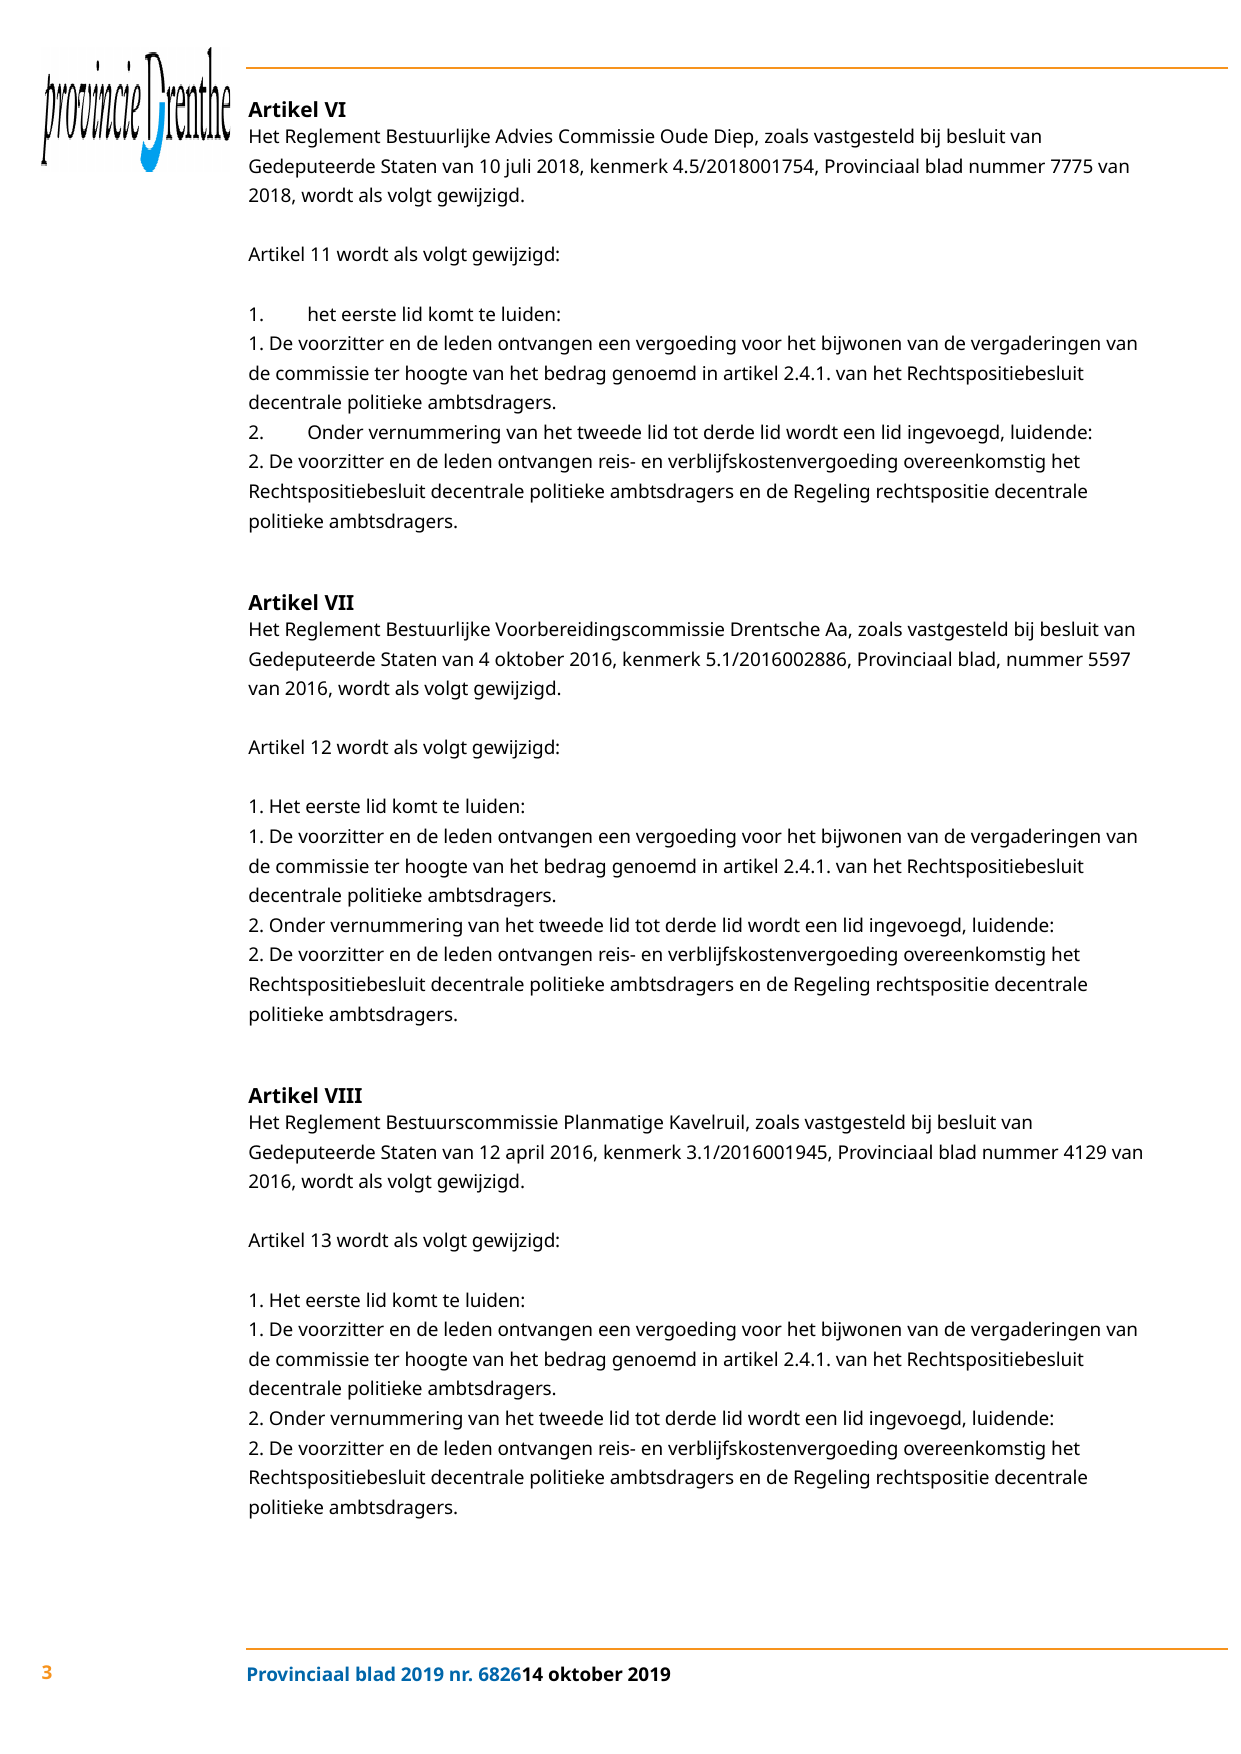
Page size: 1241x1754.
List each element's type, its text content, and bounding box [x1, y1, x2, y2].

text 1. De voorzitter en de leden ontvangen een vergoeding voor het bijwonen van de vergaderingen van de commissie ter hoogte van het bedrag genoemd in artikel 2.4.1. van het Rechtspositiebesluit decentrale politieke ambtsdragers. [248, 823, 1152, 908]
text 1. De voorzitter en de leden ontvangen een vergoeding voor het bijwonen van de vergaderingen van de commissie ter hoogte van het bedrag genoemd in artikel 2.4.1. van het Rechtspositiebesluit decentrale politieke ambtsdragers. [248, 330, 1152, 415]
list het eerste lid komt te luiden: [248, 301, 1152, 326]
text Artikel VIII [248, 1081, 1152, 1109]
text 2. De voorzitter en de leden ontvangen reis- en verblijfskostenvergoeding overeenkomstig het Rechtspositiebesluit decentrale politieke ambtsdragers en de Regeling rechtspositie decentrale politieke ambtsdragers. [248, 449, 1152, 533]
text Artikel VII [248, 588, 1152, 616]
text 2. De voorzitter en de leden ontvangen reis- en verblijfskostenvergoeding overeenkomstig het Rechtspositiebesluit decentrale politieke ambtsdragers en de Regeling rechtspositie decentrale politieke ambtsdragers. [248, 1435, 1152, 1519]
list Onder vernummering van het tweede lid tot derde lid wordt een lid ingevoegd, luidende: [248, 419, 1152, 445]
text Het Reglement Bestuurscommissie Planmatige Kavelruil, zoals vastgesteld bij besluit van Gedeputeerde Staten van 12 april 2016, kenmerk 3.1/2016001945, Provinciaal blad nummer 4129 van 2016, wordt als volgt gewijzigd. [248, 1109, 1152, 1194]
text Het Reglement Bestuurlijke Voorbereidingscommissie Drentsche Aa, zoals vastgesteld bij besluit van Gedeputeerde Staten van 4 oktober 2016, kenmerk 5.1/2016002886, Provinciaal blad, nummer 5597 van 2016, wordt als volgt gewijzigd. [248, 616, 1152, 701]
text 2. Onder vernummering van het tweede lid tot derde lid wordt een lid ingevoegd, luidende: [248, 1405, 1152, 1431]
text Artikel 11 wordt als volgt gewijzigd: [248, 242, 1152, 267]
picture [41, 47, 231, 172]
text Het Reglement Bestuurlijke Advies Commissie Oude Diep, zoals vastgesteld bij besluit van Gedeputeerde Staten van 10 juli 2018, kenmerk 4.5/2018001754, Provinciaal blad nummer 7775 van 2018, wordt als volgt gewijzigd. [248, 123, 1152, 208]
text 1. De voorzitter en de leden ontvangen een vergoeding voor het bijwonen van de vergaderingen van de commissie ter hoogte van het bedrag genoemd in artikel 2.4.1. van het Rechtspositiebesluit decentrale politieke ambtsdragers. [248, 1316, 1152, 1401]
text Artikel 13 wordt als volgt gewijzigd: [248, 1228, 1152, 1253]
text Artikel 12 wordt als volgt gewijzigd: [248, 734, 1152, 760]
text Artikel VI [248, 95, 1152, 123]
text 2. De voorzitter en de leden ontvangen reis- en verblijfskostenvergoeding overeenkomstig het Rechtspositiebesluit decentrale politieke ambtsdragers en de Regeling rechtspositie decentrale politieke ambtsdragers. [248, 942, 1152, 1027]
text 2. Onder vernummering van het tweede lid tot derde lid wordt een lid ingevoegd, luidende: [248, 912, 1152, 938]
text 1. Het eerste lid komt te luiden: [248, 1287, 1152, 1312]
text 1. Het eerste lid komt te luiden: [248, 794, 1152, 819]
